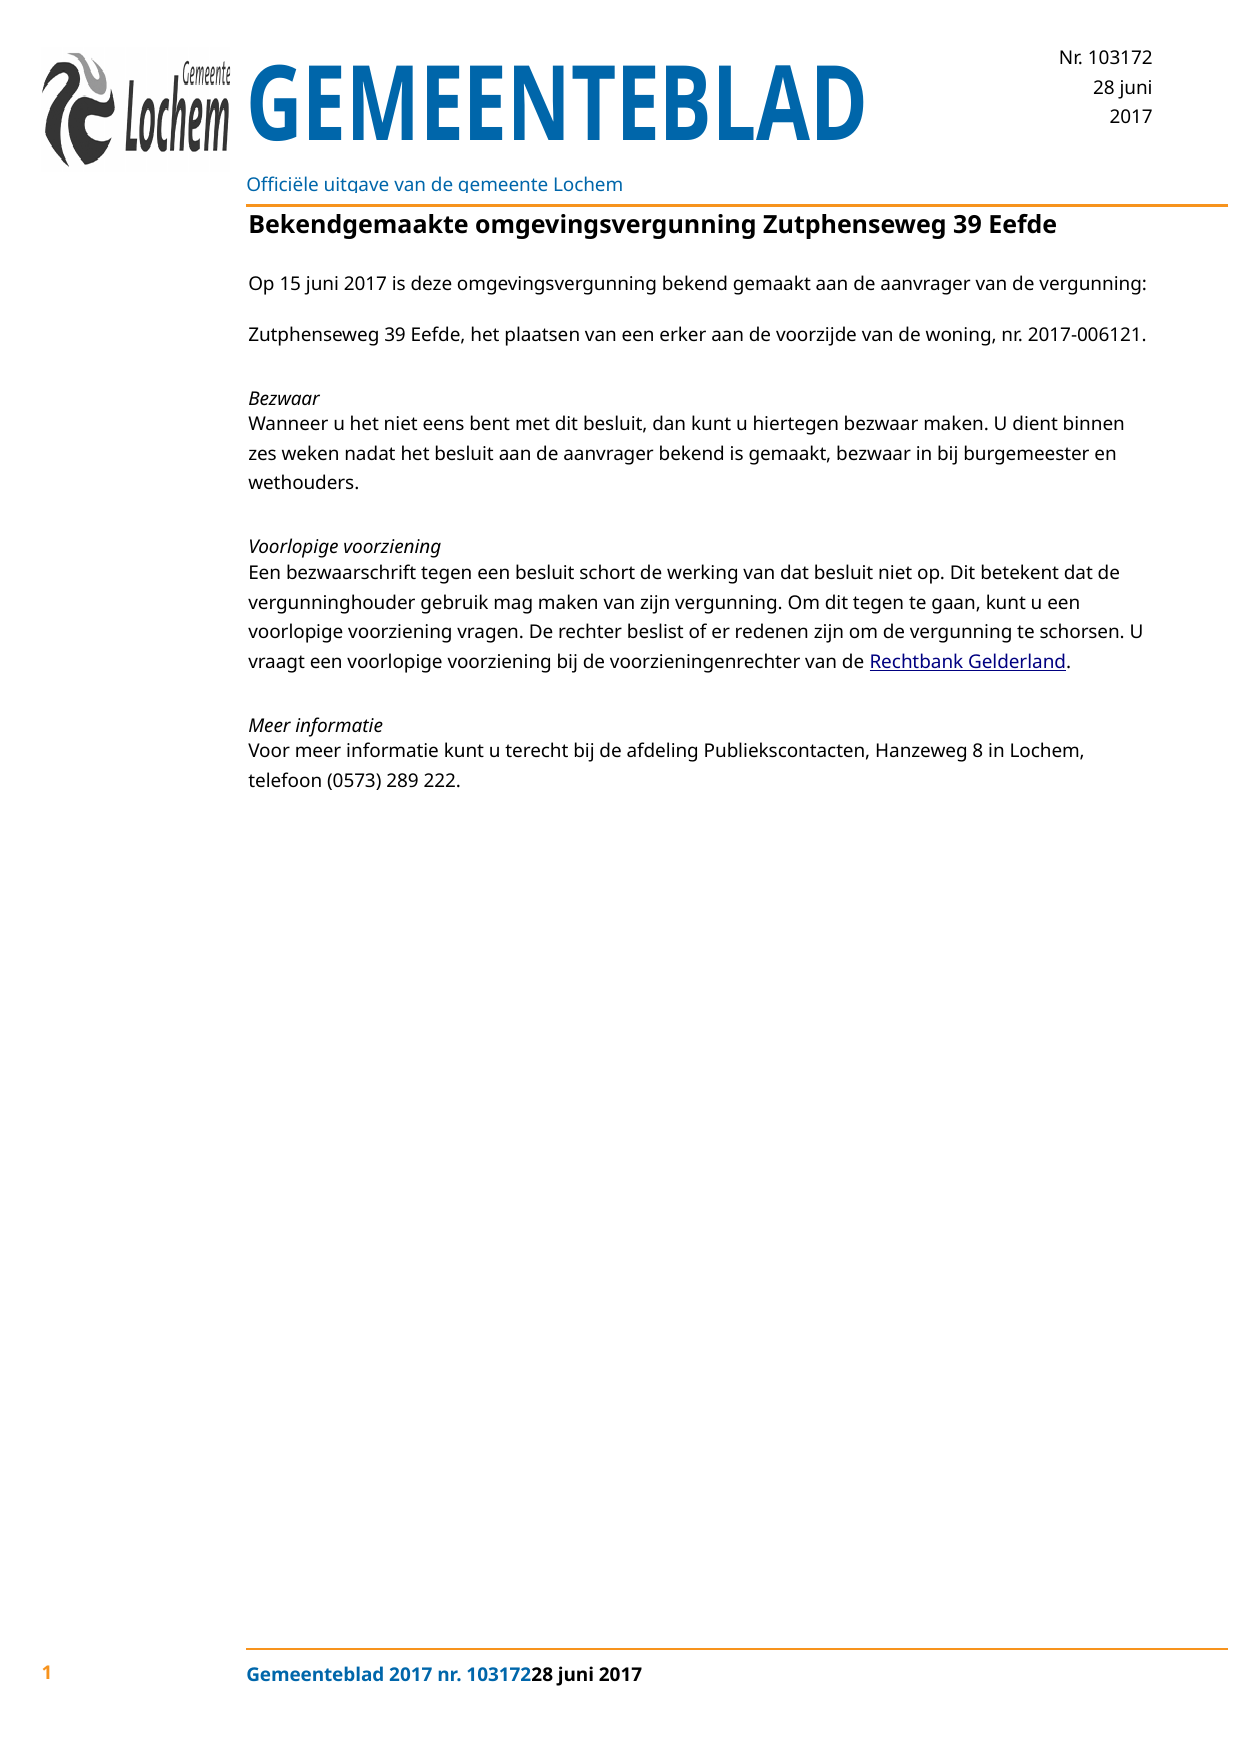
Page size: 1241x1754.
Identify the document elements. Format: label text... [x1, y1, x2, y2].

text Voor meer informatie kunt u terecht bij de afdeling Publiekscontacten, Hanzeweg 8 in Lochem, telefoon (0573) 289 222. [248, 738, 1152, 793]
text Een bezwaarschrift tegen een besluit schort de werking van dat besluit niet op. Dit betekent dat de vergunninghouder gebruik mag maken van zijn vergunning. Om dit tegen te gaan, kunt u een voorlopige voorziening vragen. De rechter beslist of er redenen zijn om de vergunning te schorsen. U vraagt een voorlopige voorziening bij de voorzieningenrechter van de Rechtbank Gelderland. [248, 559, 1152, 674]
text Op 15 juni 2017 is deze omgevingsvergunning bekend gemaakt aan de aanvrager van de vergunning: [248, 270, 1152, 296]
picture [41, 47, 231, 172]
text Zutphenseweg 39 Eefde, het plaatsen van een erker aan de voorzijde van de woning, nr. 2017-006121. [248, 321, 1152, 346]
text Bezwaar [248, 385, 1152, 410]
text Wanneer u het niet eens bent met dit besluit, dan kunt u hiertegen bezwaar maken. U dient binnen zes weken nadat het besluit aan de aanvrager bekend is gemaakt, bezwaar in bij burgemeester en wethouders. [248, 410, 1152, 495]
text Voorlopige voorziening [248, 533, 1152, 559]
text Meer informatie [248, 712, 1152, 738]
text Bekendgemaakte omgevingsvergunning Zutphenseweg 39 Eefde [248, 207, 1152, 241]
